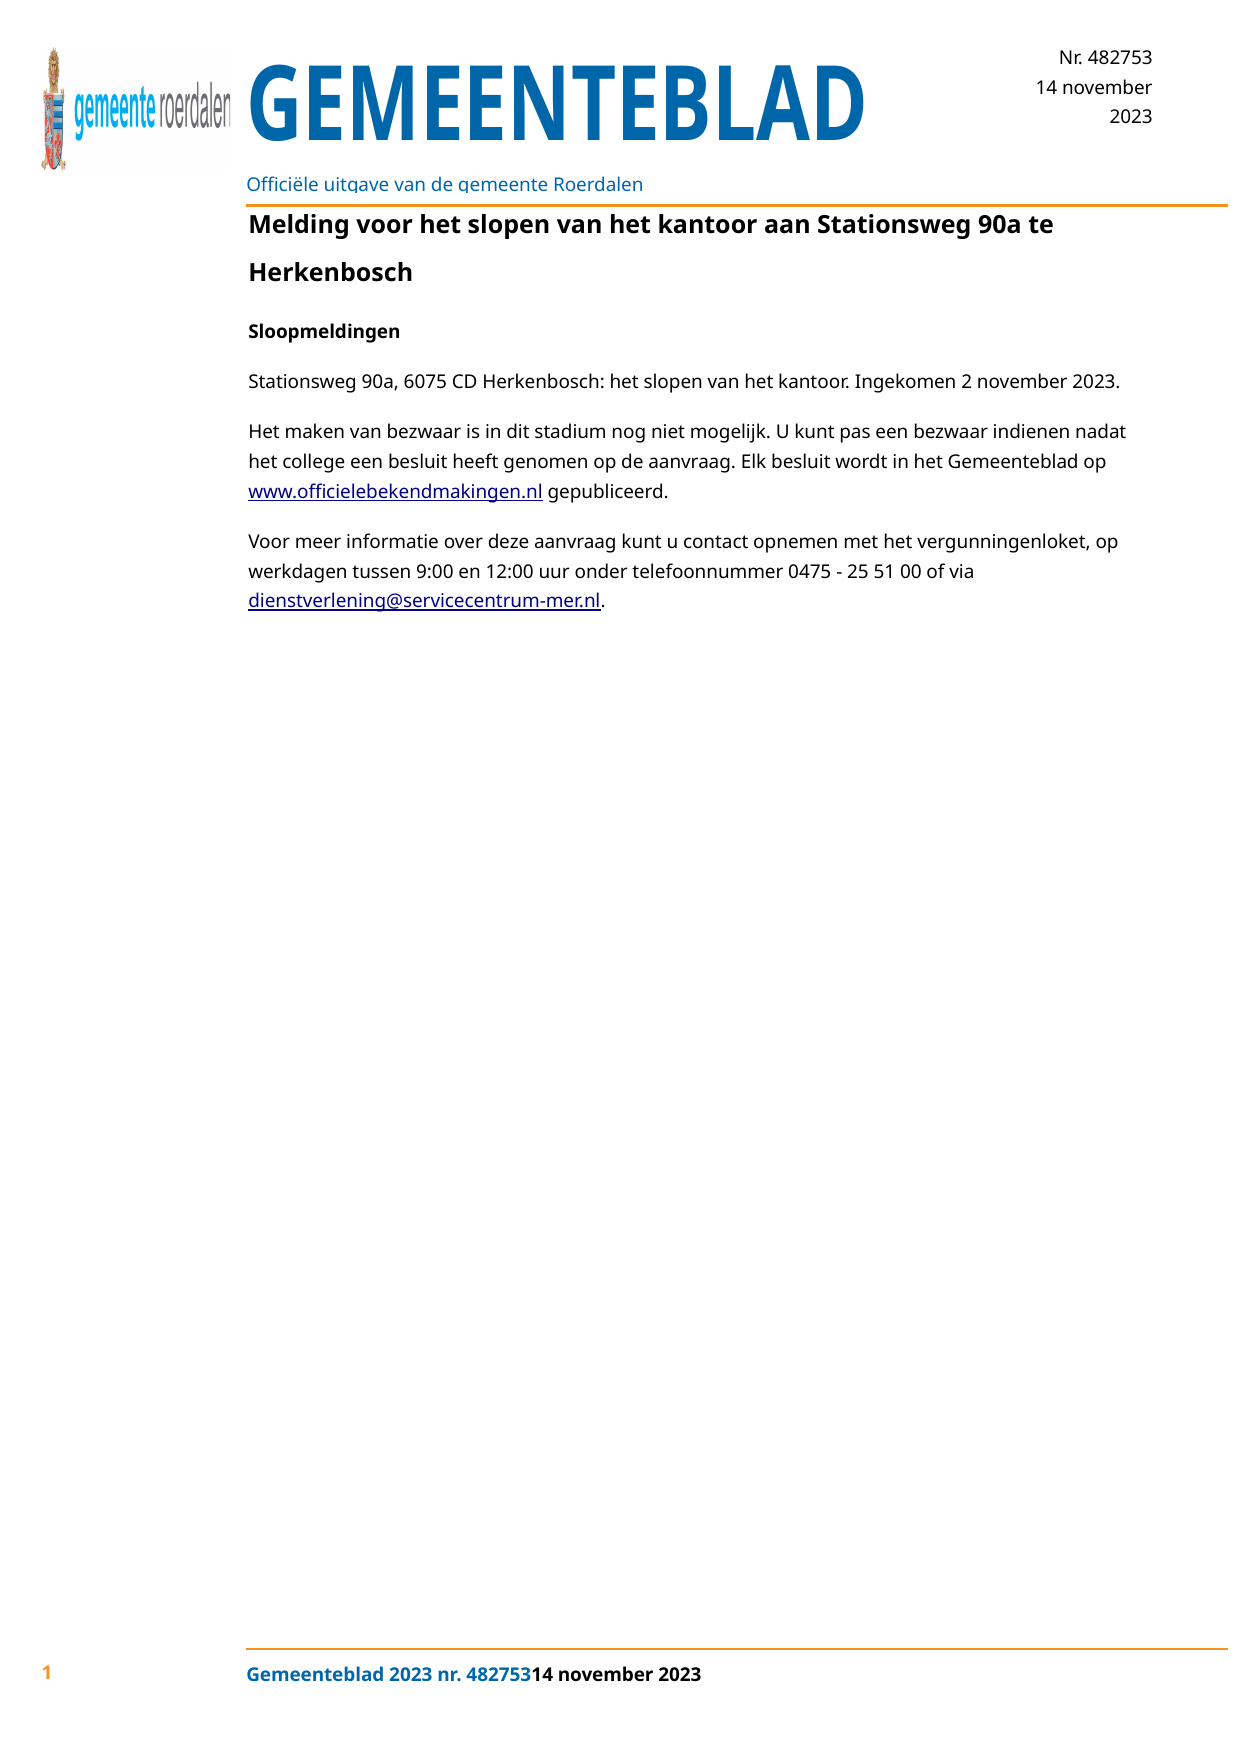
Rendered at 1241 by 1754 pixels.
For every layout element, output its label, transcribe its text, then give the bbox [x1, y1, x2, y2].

text Voor meer informatie over deze aanvraag kunt u contact opnemen met het vergunningenloket, op werkdagen tussen 9:00 en 12:00 uur onder telefoonnummer 0475 - 25 51 00 of via dienstverlening@servicecentrum-mer.nl. [248, 528, 1152, 613]
text Het maken van bezwaar is in dit stadium nog niet mogelijk. U kunt pas een bezwaar indienen nadat het college een besluit heeft genomen op de aanvraag. Elk besluit wordt in het Gemeenteblad op www.officielebekendmakingen.nl gepubliceerd. [248, 419, 1152, 504]
text Stationsweg 90a, 6075 CD Herkenbosch: het slopen van het kantoor. Ingekomen 2 november 2023. [248, 368, 1152, 394]
text Melding voor het slopen van het kantoor aan Stationsweg 90a te Herkenbosch [248, 207, 1152, 288]
picture [41, 47, 231, 172]
text Sloopmeldingen [248, 318, 1152, 344]
